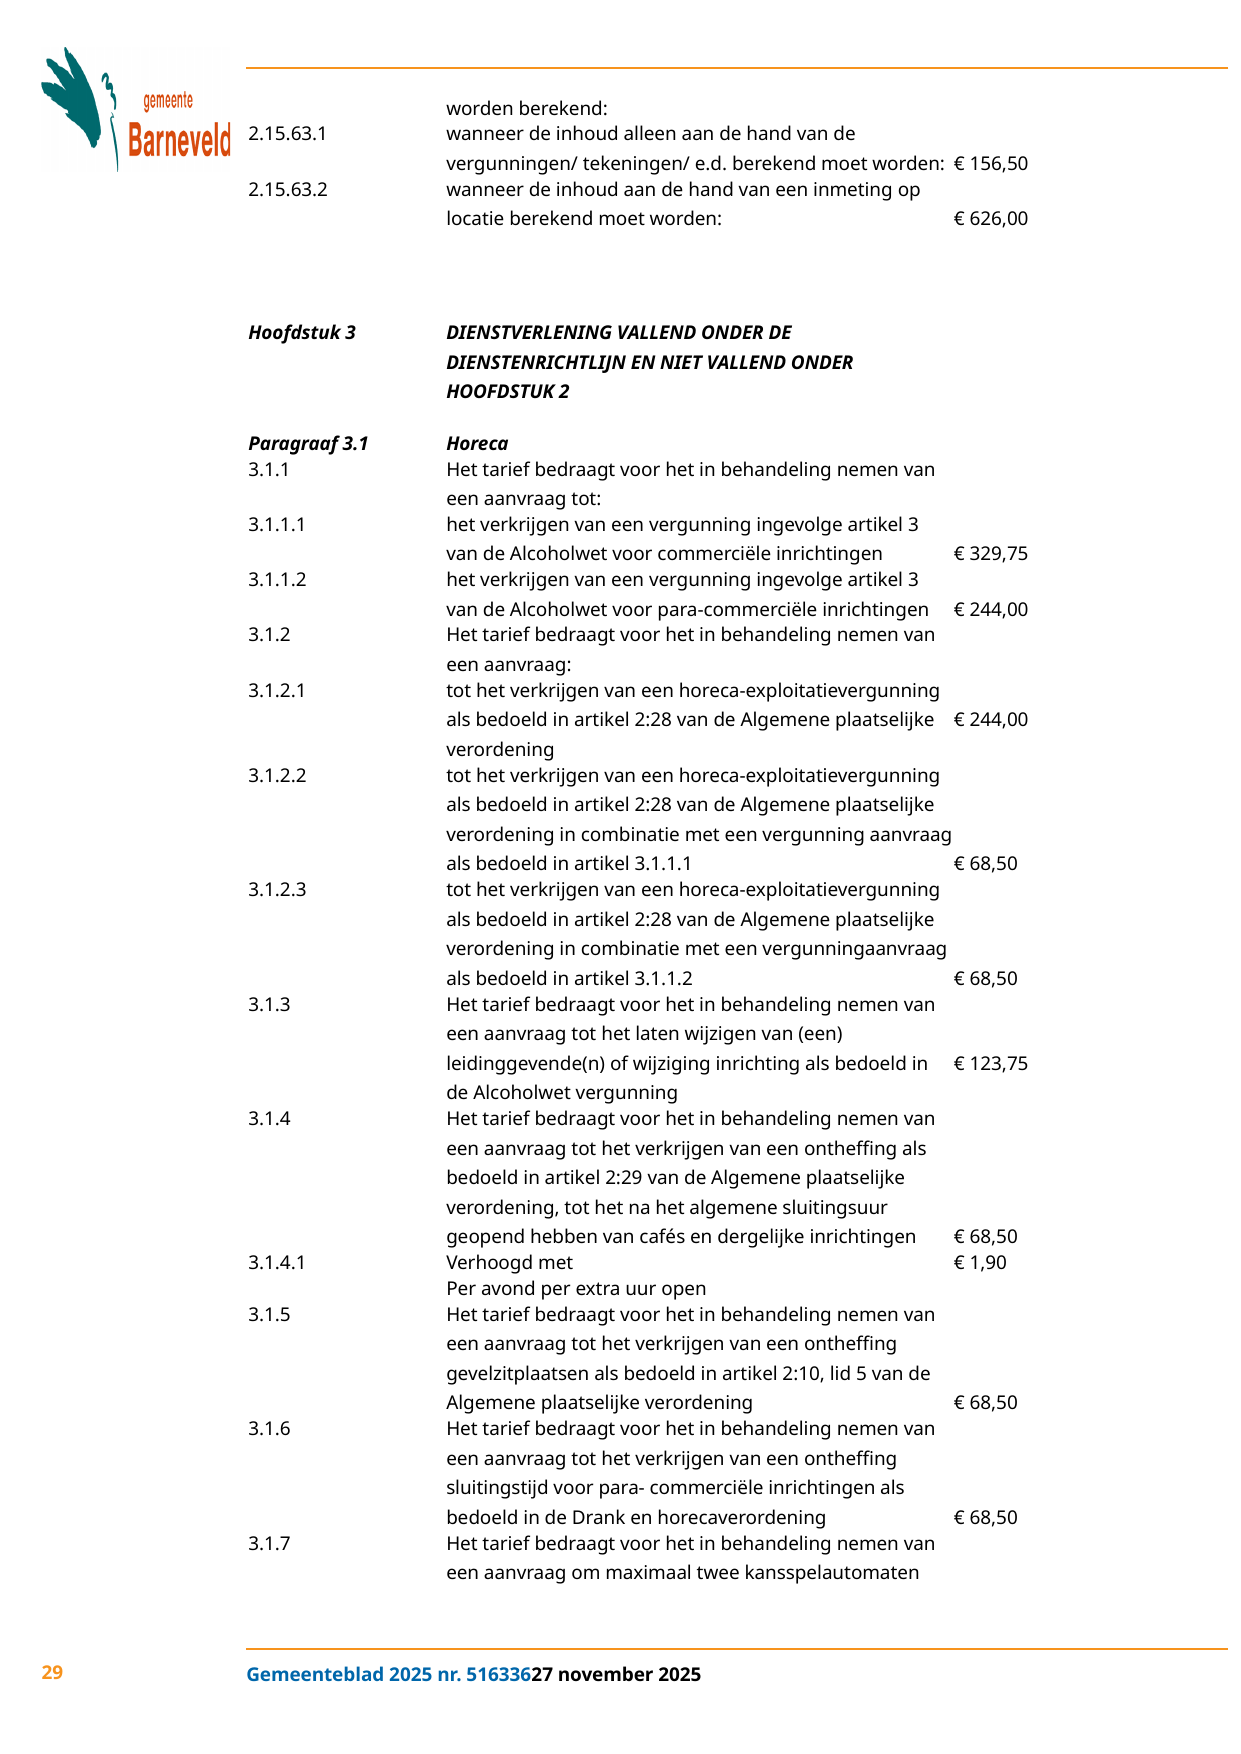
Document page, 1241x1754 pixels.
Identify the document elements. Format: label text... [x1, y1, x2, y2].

table_cell Per avond per extra uur open [446, 1275, 954, 1301]
table_cell 3.1.4.1 [248, 1249, 446, 1275]
table_cell 3.1.5 [248, 1301, 446, 1415]
table_cell [954, 1275, 1152, 1301]
table_cell worden berekend: [446, 95, 954, 121]
table_cell 3.1.2.3 [248, 876, 446, 991]
table_cell 3.1.2.1 [248, 677, 446, 762]
table_cell 2.15.63.1 [248, 121, 446, 176]
table_cell [248, 404, 446, 430]
table_cell Het tarief bedraagt voor het in behandeling nemen van een aanvraag tot: [446, 456, 954, 511]
table_cell Het tarief bedraagt voor het in behandeling nemen van een aanvraag tot het verkrijgen van een ontheffing als bedoeld in artikel 2:29 van de Algemene plaatselijke verordening, tot het na het algemene sluitingsuur geopend hebben van cafés en dergelijke inrichtingen [446, 1105, 954, 1249]
table_cell € 68,50 [954, 1301, 1152, 1415]
table_cell € 68,50 [954, 876, 1152, 991]
table_header DIENSTVERLENING VALLEND ONDER DE DIENSTENRICHTLIJN EN NIET VALLEND ONDER HOOFDSTUK 2 [446, 319, 954, 404]
table_cell € 244,00 [954, 566, 1152, 622]
table_cell Verhoogd met [446, 1249, 954, 1275]
table_cell € 68,50 [954, 1415, 1152, 1530]
table_cell wanneer de inhoud aan de hand van een inmeting op locatie berekend moet worden: [446, 176, 954, 231]
table_cell [954, 622, 1152, 677]
table_cell [954, 231, 1152, 257]
table_cell het verkrijgen van een vergunning ingevolge artikel 3 van de Alcoholwet voor commerciële inrichtingen [446, 511, 954, 566]
table_cell tot het verkrijgen van een horeca-exploitatievergunning als bedoeld in artikel 2:28 van de Algemene plaatselijke verordening [446, 677, 954, 762]
table_cell 3.1.2.2 [248, 762, 446, 876]
table_cell [446, 404, 954, 430]
table_cell 2.15.63.2 [248, 176, 446, 231]
table_cell Het tarief bedraagt voor het in behandeling nemen van een aanvraag tot het verkrijgen van een ontheffing sluitingstijd voor para- commerciële inrichtingen als bedoeld in de Drank en horecaverordening [446, 1415, 954, 1530]
table_cell € 68,50 [954, 1105, 1152, 1249]
picture [41, 47, 231, 172]
table_cell Het tarief bedraagt voor het in behandeling nemen van een aanvraag tot het verkrijgen van een ontheffing gevelzitplaatsen als bedoeld in artikel 2:10, lid 5 van de Algemene plaatselijke verordening [446, 1301, 954, 1415]
table_cell € 329,75 [954, 511, 1152, 566]
table_cell € 68,50 [954, 762, 1152, 876]
table_cell € 244,00 [954, 677, 1152, 762]
table_cell wanneer de inhoud alleen aan de hand van de vergunningen/ tekeningen/ e.d. berekend moet worden: [446, 121, 954, 176]
table_cell tot het verkrijgen van een horeca-exploitatievergunning als bedoeld in artikel 2:28 van de Algemene plaatselijke verordening in combinatie met een vergunningaanvraag als bedoeld in artikel 3.1.1.2 [446, 876, 954, 991]
table_cell 3.1.1.1 [248, 511, 446, 566]
table_cell Paragraaf 3.1 [248, 430, 446, 456]
table_cell [248, 231, 446, 257]
table_cell 3.1.7 [248, 1530, 446, 1585]
table_cell [446, 231, 954, 257]
table_cell Het tarief bedraagt voor het in behandeling nemen van een aanvraag tot het laten wijzigen van (een) leidinggevende(n) of wijziging inrichting als bedoeld in de Alcoholwet vergunning [446, 991, 954, 1105]
table_cell 3.1.4 [248, 1105, 446, 1249]
table_cell [954, 95, 1152, 121]
table_cell [954, 456, 1152, 511]
table_cell € 626,00 [954, 176, 1152, 231]
table_cell € 156,50 [954, 121, 1152, 176]
table_cell [248, 95, 446, 121]
table_cell 3.1.6 [248, 1415, 446, 1530]
table_header [954, 319, 1152, 404]
table_cell [954, 404, 1152, 430]
table_cell € 123,75 [954, 991, 1152, 1105]
table_cell 3.1.1.2 [248, 566, 446, 622]
table_cell tot het verkrijgen van een horeca-exploitatievergunning als bedoeld in artikel 2:28 van de Algemene plaatselijke verordening in combinatie met een vergunning aanvraag als bedoeld in artikel 3.1.1.1 [446, 762, 954, 876]
table_cell Het tarief bedraagt voor het in behandeling nemen van een aanvraag: [446, 622, 954, 677]
table_cell € 1,90 [954, 1249, 1152, 1275]
table_cell Het tarief bedraagt voor het in behandeling nemen van een aanvraag om maximaal twee kansspelautomaten [446, 1530, 954, 1585]
table_cell 3.1.1 [248, 456, 446, 511]
table_cell [954, 430, 1152, 456]
table_header Hoofdstuk 3 [248, 319, 446, 404]
table_cell [954, 1530, 1152, 1585]
table_cell Horeca [446, 430, 954, 456]
table_cell 3.1.3 [248, 991, 446, 1105]
table_cell [248, 1275, 446, 1301]
table_cell het verkrijgen van een vergunning ingevolge artikel 3 van de Alcoholwet voor para-commerciële inrichtingen [446, 566, 954, 622]
table_cell 3.1.2 [248, 622, 446, 677]
